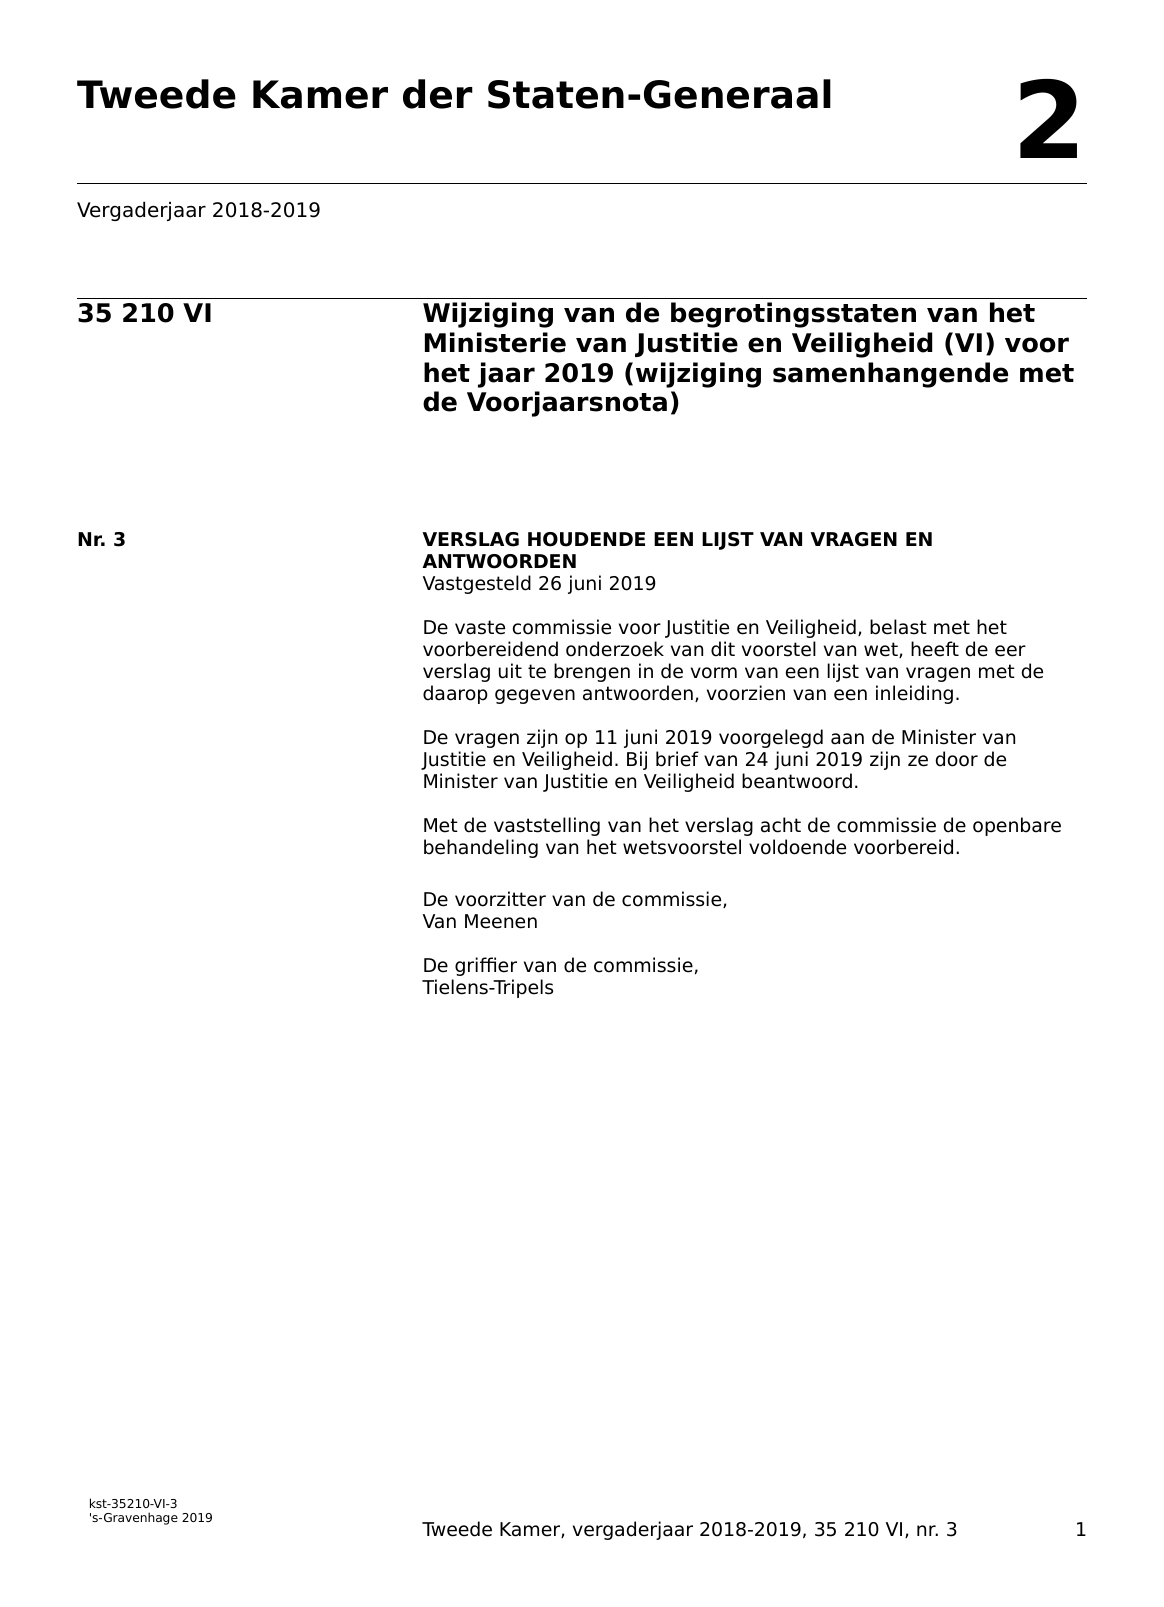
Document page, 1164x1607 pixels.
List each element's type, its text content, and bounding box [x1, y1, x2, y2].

text De griffier van de commissie, Tielens-Tripels [422, 955, 1087, 999]
table_header Tweede Kamer der Staten-Generaal [77, 59, 886, 183]
table_header 2 [886, 59, 1087, 183]
table_cell Vergaderjaar 2018-2019 [77, 184, 1087, 298]
text Vastgesteld 26 juni 2019 [422, 573, 1087, 595]
subtitle 35 210 VI Wijziging van de begrotingsstaten van het Ministerie van Justitie en Veiligheid (VI) voor het jaar 2019 (wijziging samenhangende met de Voorjaarsnota) [77, 299, 1087, 418]
text De voorzitter van de commissie, Van Meenen [422, 889, 1087, 933]
subtitle Nr. 3 VERSLAG HOUDENDE EEN LIJST VAN VRAGEN EN ANTWOORDEN [77, 529, 1087, 573]
text kst-35210-VI-3 [88, 1497, 323, 1511]
text De vaste commissie voor Justitie en Veiligheid, belast met het voorbereidend onderzoek van dit voorstel van wet, heeft de eer verslag uit te brengen in de vorm van een lijst van vragen met de daarop gegeven antwoorden, voorzien van een inleiding. [422, 617, 1087, 705]
text 's-Gravenhage 2019 [88, 1511, 323, 1525]
text Met de vaststelling van het verslag acht de commissie de openbare behandeling van het wetsvoorstel voldoende voorbereid. [422, 815, 1087, 859]
text De vragen zijn op 11 juni 2019 voorgelegd aan de Minister van Justitie en Veiligheid. Bij brief van 24 juni 2019 zijn ze door de Minister van Justitie en Veiligheid beantwoord. [422, 727, 1087, 793]
